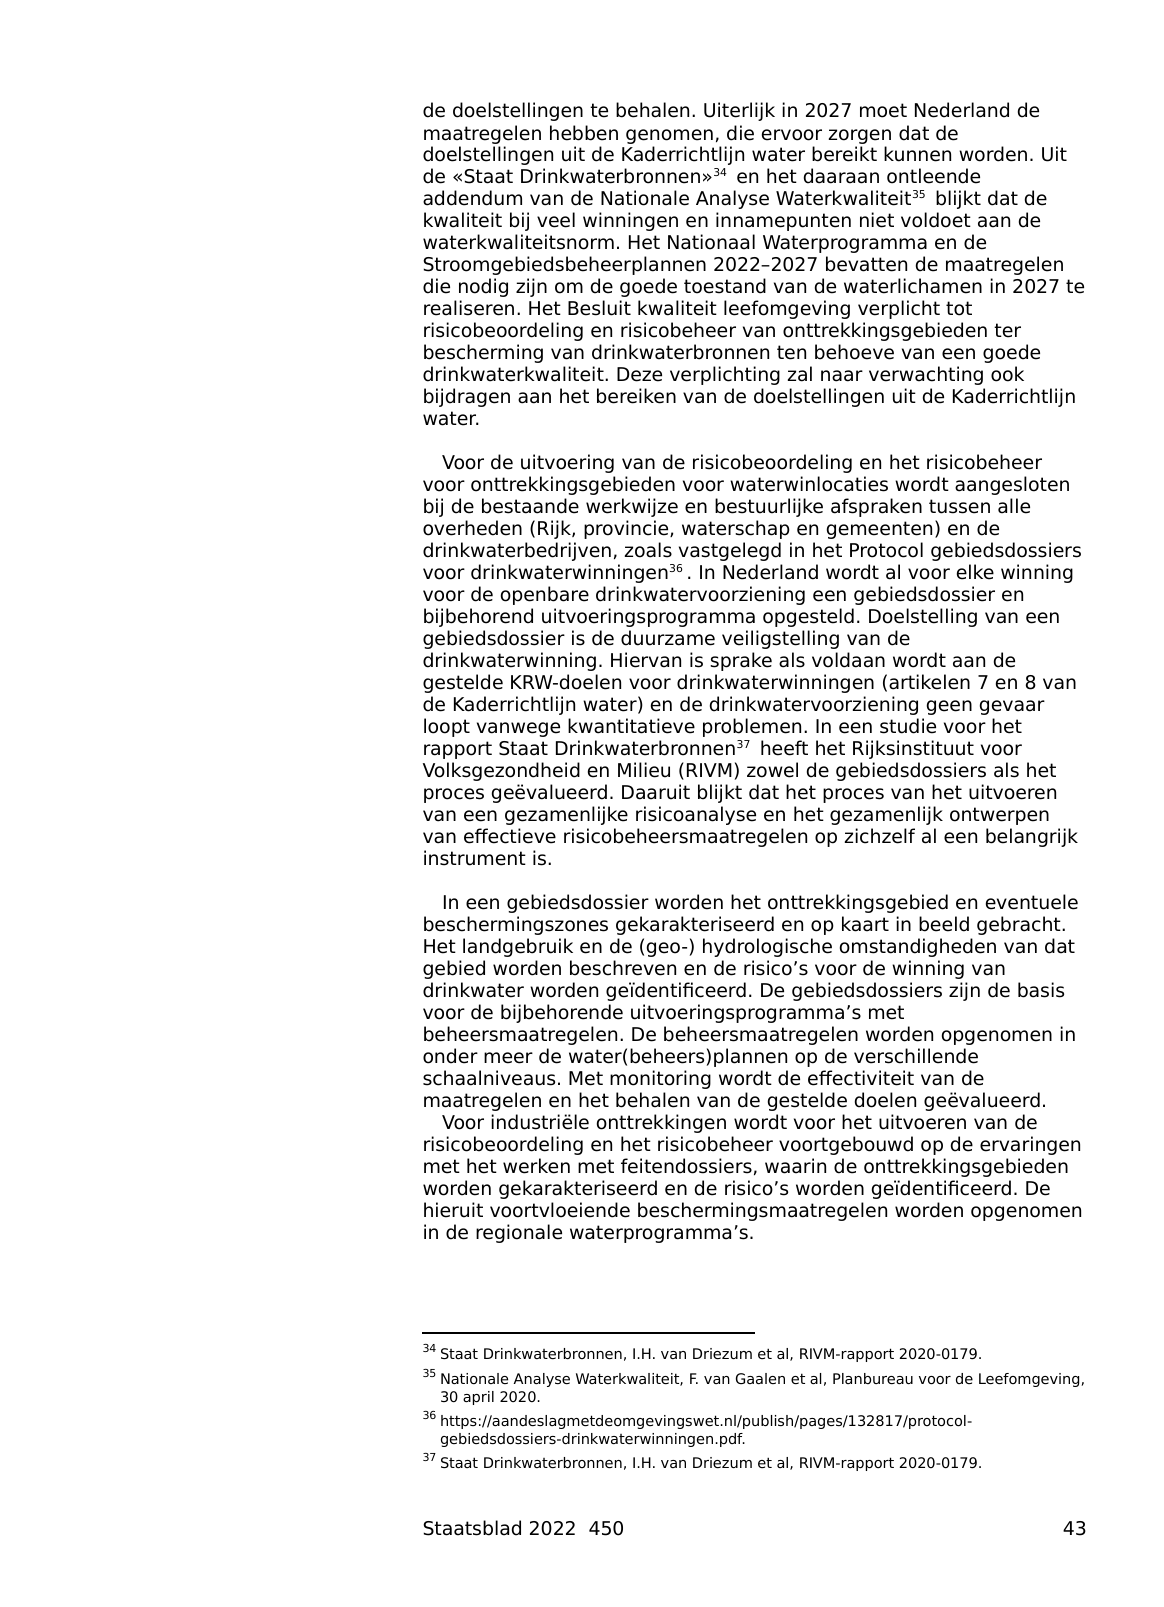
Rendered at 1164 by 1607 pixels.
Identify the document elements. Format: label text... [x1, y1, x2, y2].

text Staat Drinkwaterbronnen, I.H. van Driezum et al, RIVM-rapport 2020-0179. [422, 1342, 1087, 1364]
text Voor de uitvoering van de risicobeoordeling en het risicobeheer voor onttrekkingsgebieden voor waterwinlocaties wordt aangesloten bij de bestaande werkwijze en bestuurlijke afspraken tussen alle overheden (Rijk, provincie, waterschap en gemeenten) en de drinkwaterbedrijven, zoals vastgelegd in het Protocol gebiedsdossiers voor drinkwaterwinningen. In Nederland wordt al voor elke winning voor de openbare drinkwatervoorziening een gebiedsdossier en bijbehorend uitvoeringsprogramma opgesteld. Doelstelling van een gebiedsdossier is de duurzame veiligstelling van de drinkwaterwinning. Hiervan is sprake als voldaan wordt aan de gestelde KRW-doelen voor drinkwaterwinningen (artikelen 7 en 8 van de Kaderrichtlijn water) en de drinkwatervoorziening geen gevaar loopt vanwege kwantitatieve problemen. In een studie voor het rapport Staat Drinkwaterbronnen heeft het Rijksinstituut voor Volksgezondheid en Milieu (RIVM) zowel de gebiedsdossiers als het proces geëvalueerd. Daaruit blijkt dat het proces van het uitvoeren van een gezamenlijke risicoanalyse en het gezamenlijk ontwerpen van effectieve risicobeheersmaatregelen op zichzelf al een belangrijk instrument is. [422, 452, 1087, 870]
text Nationale Analyse Waterkwaliteit, F. van Gaalen et al, Planbureau voor de Leefomgeving, 30 april 2020. [422, 1367, 1087, 1406]
text Voor industriële onttrekkingen wordt voor het uitvoeren van de risicobeoordeling en het risicobeheer voortgebouwd op de ervaringen met het werken met feitendossiers, waarin de onttrekkingsgebieden worden gekarakteriseerd en de risico’s worden geïdentificeerd. De hieruit voortvloeiende beschermingsmaatregelen worden opgenomen in de regionale waterprogramma’s. [422, 1112, 1087, 1244]
text de doelstellingen te behalen. Uiterlijk in 2027 moet Nederland de maatregelen hebben genomen, die ervoor zorgen dat de doelstellingen uit de Kaderrichtlijn water bereikt kunnen worden. Uit de «Staat Drinkwaterbronnen» en het daaraan ontleende addendum van de Nationale Analyse Waterkwaliteit blijkt dat de kwaliteit bij veel winningen en innamepunten niet voldoet aan de waterkwaliteitsnorm. Het Nationaal Waterprogramma en de Stroomgebiedsbeheerplannen 2022–2027 bevatten de maatregelen die nodig zijn om de goede toestand van de waterlichamen in 2027 te realiseren. Het Besluit kwaliteit leefomgeving verplicht tot risicobeoordeling en risicobeheer van onttrekkingsgebieden ter bescherming van drinkwaterbronnen ten behoeve van een goede drinkwaterkwaliteit. Deze verplichting zal naar verwachting ook bijdragen aan het bereiken van de doelstellingen uit de Kaderrichtlijn water. [422, 100, 1087, 430]
text https://aandeslagmetdeomgevingswet.nl/publish/pages/132817/protocol-gebiedsdossiers-drinkwaterwinningen.pdf. [422, 1409, 1087, 1448]
text Staat Drinkwaterbronnen, I.H. van Driezum et al, RIVM-rapport 2020-0179. [422, 1451, 1087, 1473]
text In een gebiedsdossier worden het onttrekkingsgebied en eventuele beschermingszones gekarakteriseerd en op kaart in beeld gebracht. Het landgebruik en de (geo-) hydrologische omstandigheden van dat gebied worden beschreven en de risico’s voor de winning van drinkwater worden geïdentificeerd. De gebiedsdossiers zijn de basis voor de bijbehorende uitvoeringsprogramma’s met beheersmaatregelen. De beheersmaatregelen worden opgenomen in onder meer de water(beheers)plannen op de verschillende schaalniveaus. Met monitoring wordt de effectiviteit van de maatregelen en het behalen van de gestelde doelen geëvalueerd. [422, 892, 1087, 1112]
